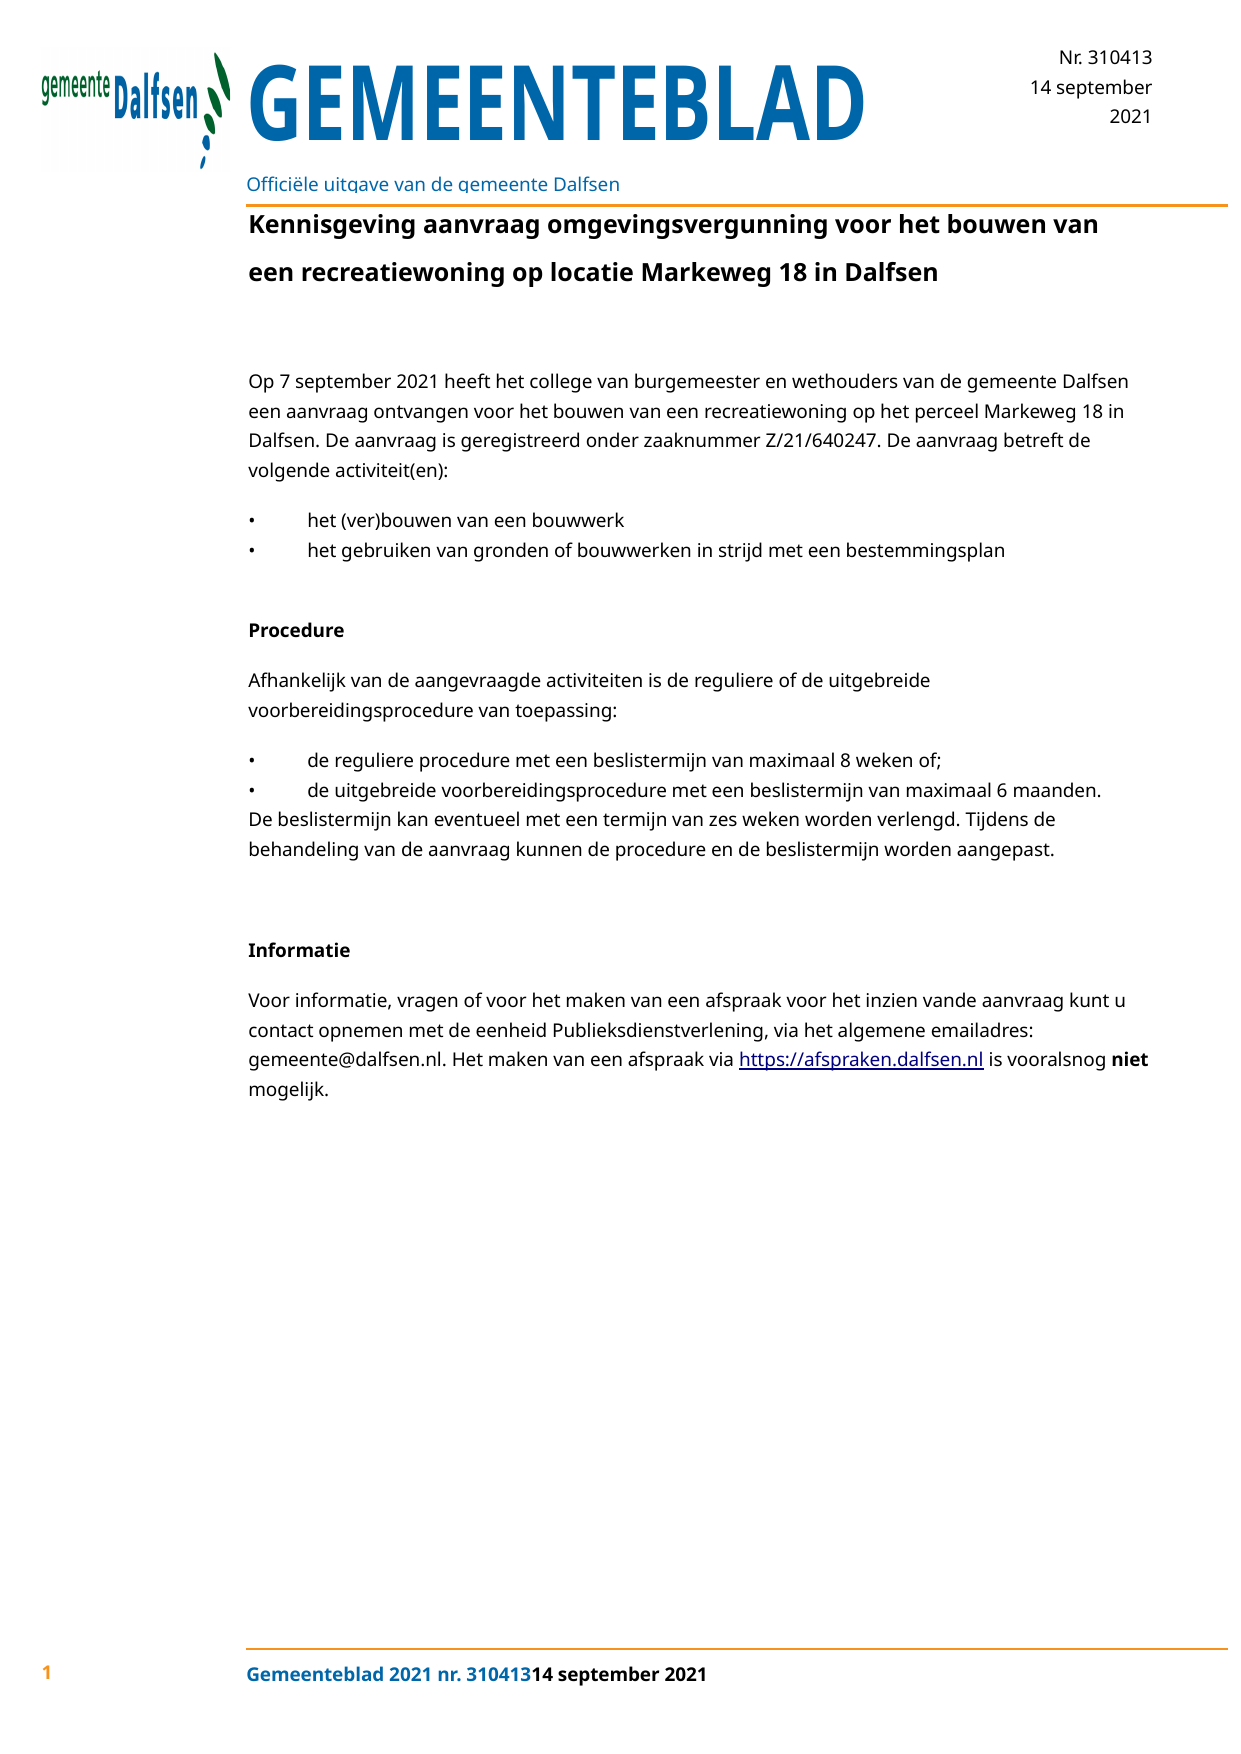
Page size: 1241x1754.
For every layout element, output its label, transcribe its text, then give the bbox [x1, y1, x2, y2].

text De beslistermijn kan eventueel met een termijn van zes weken worden verlengd. Tijdens de behandeling van de aanvraag kunnen de procedure en de beslistermijn worden aangepast. [248, 807, 1152, 862]
text Procedure [248, 617, 1152, 643]
list de uitgebreide voorbereidingsprocedure met een beslistermijn van maximaal 6 maanden. [248, 777, 1152, 803]
picture [41, 47, 231, 172]
text Op 7 september 2021 heeft het college van burgemeester en wethouders van de gemeente Dalfsen een aanvraag ontvangen voor het bouwen van een recreatiewoning op het perceel Markeweg 18 in Dalfsen. De aanvraag is geregistreerd onder zaaknummer Z/21/640247. De aanvraag betreft de volgende activiteit(en): [248, 368, 1152, 483]
text Afhankelijk van de aangevraagde activiteiten is de reguliere of de uitgebreide voorbereidingsprocedure van toepassing: [248, 667, 1152, 723]
text Kennisgeving aanvraag omgevingsvergunning voor het bouwen van een recreatiewoning op locatie Markeweg 18 in Dalfsen [248, 207, 1152, 288]
list de reguliere procedure met een beslistermijn van maximaal 8 weken of; [248, 747, 1152, 773]
text Informatie [248, 937, 1152, 963]
list het (ver)bouwen van een bouwwerk [248, 507, 1152, 533]
text Voor informatie, vragen of voor het maken van een afspraak voor het inzien vande aanvraag kunt u contact opnemen met de eenheid Publieksdienstverlening, via het algemene emailadres: gemeente@dalfsen.nl. Het maken van een afspraak via https://afspraken.dalfsen.nl is vooralsnog niet mogelijk. [248, 987, 1152, 1102]
list het gebruiken van gronden of bouwwerken in strijd met een bestemmingsplan [248, 537, 1152, 563]
